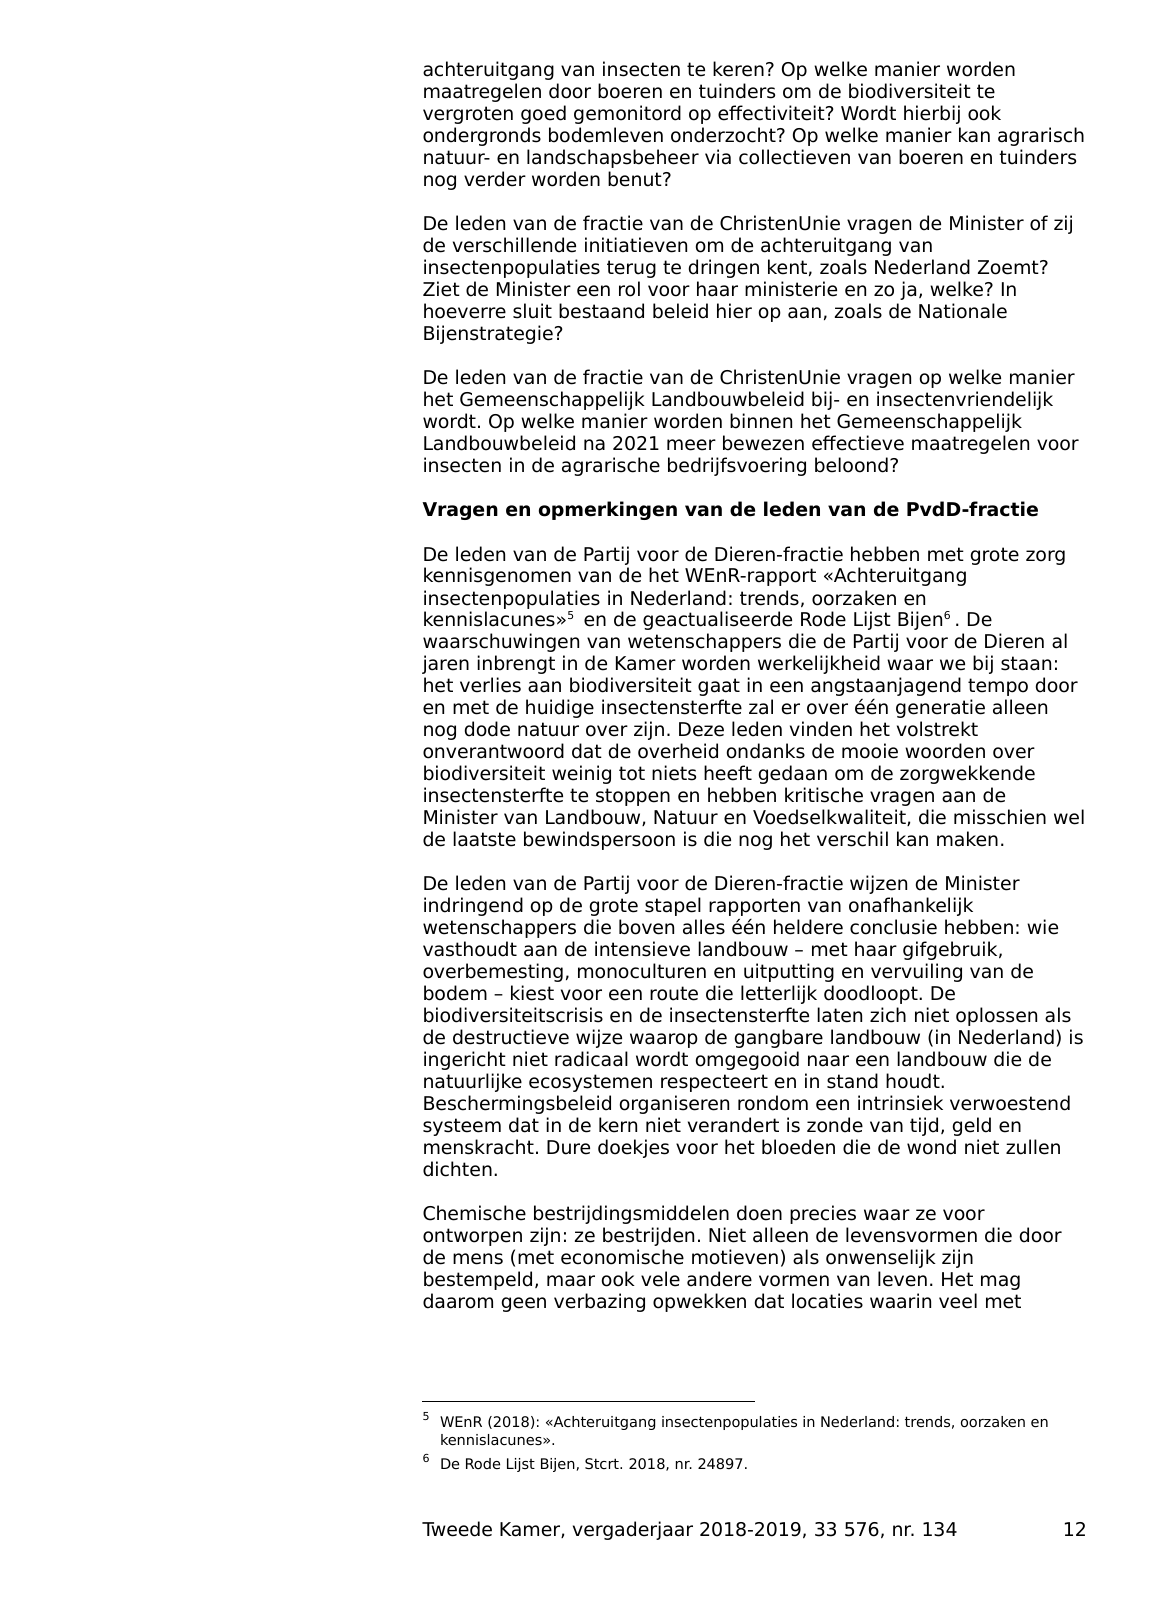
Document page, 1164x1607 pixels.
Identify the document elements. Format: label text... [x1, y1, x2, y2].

text De leden van de fractie van de ChristenUnie vragen de Minister of zij de verschillende initiatieven om de achteruitgang van insectenpopulaties terug te dringen kent, zoals Nederland Zoemt? Ziet de Minister een rol voor haar ministerie en zo ja, welke? In hoeverre sluit bestaand beleid hier op aan, zoals de Nationale Bijenstrategie? [422, 213, 1087, 345]
text achteruitgang van insecten te keren? Op welke manier worden maatregelen door boeren en tuinders om de biodiversiteit te vergroten goed gemonitord op effectiviteit? Wordt hierbij ook ondergronds bodemleven onderzocht? Op welke manier kan agrarisch natuur- en landschapsbeheer via collectieven van boeren en tuinders nog verder worden benut? [422, 59, 1087, 191]
text De leden van de Partij voor de Dieren-fractie hebben met grote zorg kennisgenomen van de het WEnR-rapport «Achteruitgang insectenpopulaties in Nederland: trends, oorzaken en kennislacunes» en de geactualiseerde Rode Lijst Bijen. De waarschuwingen van wetenschappers die de Partij voor de Dieren al jaren inbrengt in de Kamer worden werkelijkheid waar we bij staan: het verlies aan biodiversiteit gaat in een angstaanjagend tempo door en met de huidige insectensterfte zal er over één generatie alleen nog dode natuur over zijn. Deze leden vinden het volstrekt onverantwoord dat de overheid ondanks de mooie woorden over biodiversiteit weinig tot niets heeft gedaan om de zorgwekkende insectensterfte te stoppen en hebben kritische vragen aan de Minister van Landbouw, Natuur en Voedselkwaliteit, die misschien wel de laatste bewindspersoon is die nog het verschil kan maken. [422, 543, 1087, 851]
text WEnR (2018): «Achteruitgang insectenpopulaties in Nederland: trends, oorzaken en kennislacunes». [422, 1410, 1087, 1449]
text De leden van de fractie van de ChristenUnie vragen op welke manier het Gemeenschappelijk Landbouwbeleid bij- en insectenvriendelijk wordt. Op welke manier worden binnen het Gemeenschappelijk Landbouwbeleid na 2021 meer bewezen effectieve maatregelen voor insecten in de agrarische bedrijfsvoering beloond? [422, 367, 1087, 477]
text De Rode Lijst Bijen, Stcrt. 2018, nr. 24897. [422, 1452, 1087, 1474]
text Chemische bestrijdingsmiddelen doen precies waar ze voor ontworpen zijn: ze bestrijden. Niet alleen de levensvormen die door de mens (met economische motieven) als onwenselijk zijn bestempeld, maar ook vele andere vormen van leven. Het mag daarom geen verbazing opwekken dat locaties waarin veel met [422, 1203, 1087, 1313]
subtitle Vragen en opmerkingen van de leden van de PvdD-fractie [422, 499, 1087, 521]
text De leden van de Partij voor de Dieren-fractie wijzen de Minister indringend op de grote stapel rapporten van onafhankelijk wetenschappers die boven alles één heldere conclusie hebben: wie vasthoudt aan de intensieve landbouw – met haar gifgebruik, overbemesting, monoculturen en uitputting en vervuiling van de bodem – kiest voor een route die letterlijk doodloopt. De biodiversiteitscrisis en de insectensterfte laten zich niet oplossen als de destructieve wijze waarop de gangbare landbouw (in Nederland) is ingericht niet radicaal wordt omgegooid naar een landbouw die de natuurlijke ecosystemen respecteert en in stand houdt. Beschermingsbeleid organiseren rondom een intrinsiek verwoestend systeem dat in de kern niet verandert is zonde van tijd, geld en menskracht. Dure doekjes voor het bloeden die de wond niet zullen dichten. [422, 873, 1087, 1181]
